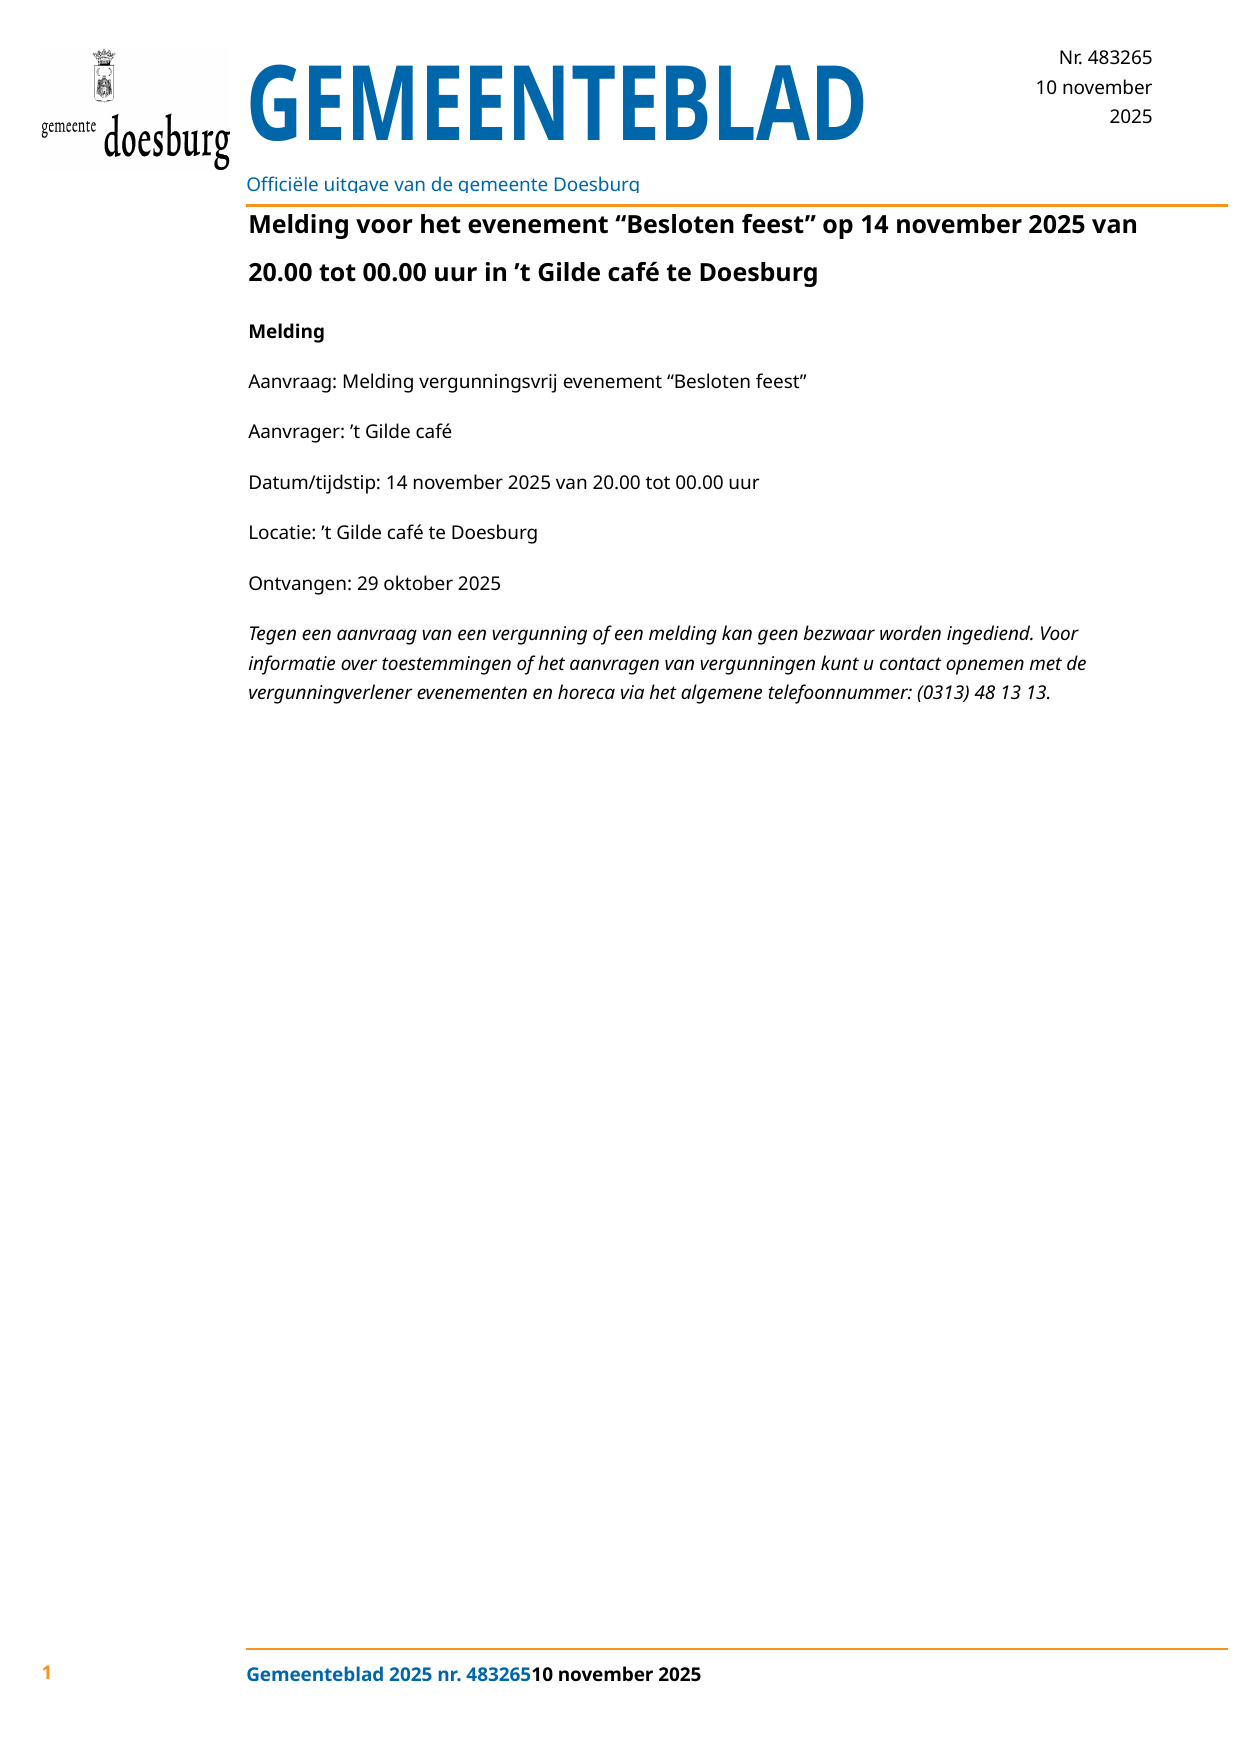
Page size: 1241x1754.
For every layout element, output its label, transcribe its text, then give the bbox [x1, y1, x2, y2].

text Datum/tijdstip: 14 november 2025 van 20.00 tot 00.00 uur [248, 469, 1152, 495]
text Ontvangen: 29 oktober 2025 [248, 570, 1152, 596]
text Aanvrager: ’t Gilde café [248, 419, 1152, 444]
text Locatie: ’t Gilde café te Doesburg [248, 519, 1152, 545]
text Aanvraag: Melding vergunningsvrij evenement “Besloten feest” [248, 368, 1152, 394]
text Melding [248, 318, 1152, 344]
text Tegen een aanvraag van een vergunning of een melding kan geen bezwaar worden ingediend. Voor informatie over toestemmingen of het aanvragen van vergunningen kunt u contact opnemen met de vergunningverlener evenementen en horeca via het algemene telefoonnummer: (0313) 48 13 13. [248, 620, 1152, 705]
text Melding voor het evenement “Besloten feest” op 14 november 2025 van 20.00 tot 00.00 uur in ’t Gilde café te Doesburg [248, 207, 1152, 288]
picture [41, 47, 231, 172]
